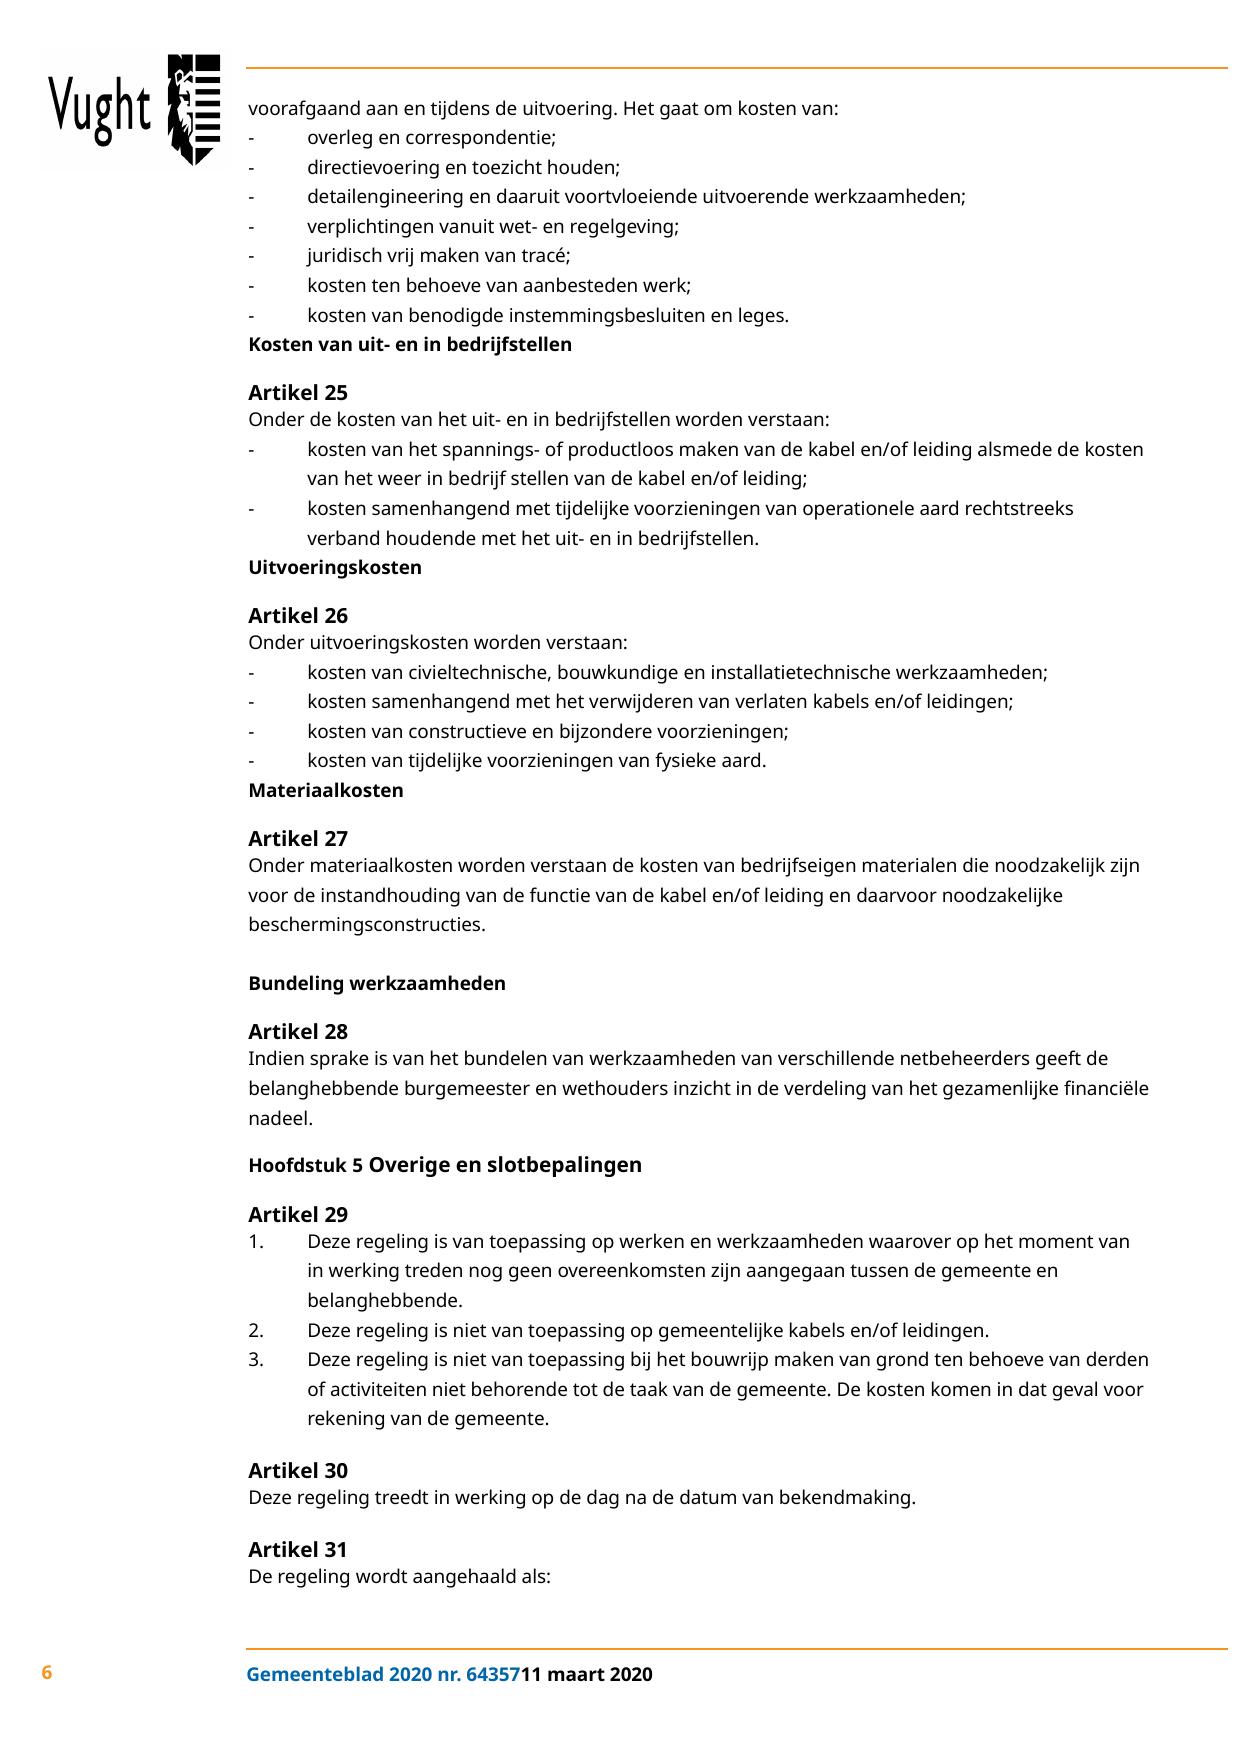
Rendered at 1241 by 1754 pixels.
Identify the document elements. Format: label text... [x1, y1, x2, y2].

text voorafgaand aan en tijdens de uitvoering. Het gaat om kosten van: [248, 95, 1152, 121]
text Bundeling werkzaamheden [248, 971, 1152, 996]
text Artikel 25 [248, 378, 1152, 406]
list directievoering en toezicht houden; [248, 154, 1152, 180]
text Onder uitvoeringskosten worden verstaan: [248, 629, 1152, 655]
text Artikel 27 [248, 824, 1152, 852]
list Deze regeling is niet van toepassing bij het bouwrijp maken van grond ten behoeve van derden of activiteiten niet behorende tot de taak van de gemeente. De kosten komen in dat geval voor rekening van de gemeente. [248, 1346, 1152, 1431]
list juridisch vrij maken van tracé; [248, 243, 1152, 268]
text Artikel 26 [248, 601, 1152, 629]
list Deze regeling is niet van toepassing op gemeentelijke kabels en/of leidingen. [248, 1317, 1152, 1343]
list kosten ten behoeve van aanbesteden werk; [248, 272, 1152, 298]
text Indien sprake is van het bundelen van werkzaamheden van verschillende netbeheerders geeft de belanghebbende burgemeester en wethouders inzicht in de verdeling van het gezamenlijke financiële nadeel. [248, 1046, 1152, 1131]
list kosten van constructieve en bijzondere voorzieningen; [248, 718, 1152, 744]
text Deze regeling treedt in werking op de dag na de datum van bekendmaking. [248, 1484, 1152, 1510]
text Uitvoeringskosten [248, 554, 1152, 580]
list kosten van benodigde instemmingsbesluiten en leges. [248, 302, 1152, 328]
text Materiaalkosten [248, 777, 1152, 803]
picture [41, 47, 231, 172]
text Artikel 31 [248, 1535, 1152, 1563]
list kosten samenhangend met het verwijderen van verlaten kabels en/of leidingen; [248, 688, 1152, 714]
text Onder materiaalkosten worden verstaan de kosten van bedrijfseigen materialen die noodzakelijk zijn voor de instandhouding van de functie van de kabel en/of leiding en daarvoor noodzakelijke beschermingsconstructies. [248, 852, 1152, 937]
text Artikel 28 [248, 1017, 1152, 1046]
list overleg en correspondentie; [248, 124, 1152, 150]
text Artikel 30 [248, 1456, 1152, 1484]
list detailengineering en daaruit voortvloeiende uitvoerende werkzaamheden; [248, 183, 1152, 209]
text Onder de kosten van het uit- en in bedrijfstellen worden verstaan: [248, 406, 1152, 432]
list kosten van het spannings- of productloos maken van de kabel en/of leiding alsmede de kosten van het weer in bedrijf stellen van de kabel en/of leiding; [248, 436, 1152, 491]
list verplichtingen vanuit wet- en regelgeving; [248, 213, 1152, 239]
list Deze regeling is van toepassing op werken en werkzaamheden waarover op het moment van in werking treden nog geen overeenkomsten zijn aangegaan tussen de gemeente en belanghebbende. [248, 1228, 1152, 1313]
list kosten van civieltechnische, bouwkundige en installatietechnische werkzaamheden; [248, 659, 1152, 685]
text Artikel 29 [248, 1200, 1152, 1228]
text De regeling wordt aangehaald als: [248, 1563, 1152, 1589]
list kosten van tijdelijke voorzieningen van fysieke aard. [248, 748, 1152, 773]
text Kosten van uit- en in bedrijfstellen [248, 331, 1152, 357]
text Hoofdstuk 5 Overige en slotbepalingen [248, 1150, 1152, 1179]
list kosten samenhangend met tijdelijke voorzieningen van operationele aard rechtstreeks verband houdende met het uit- en in bedrijfstellen. [248, 495, 1152, 551]
